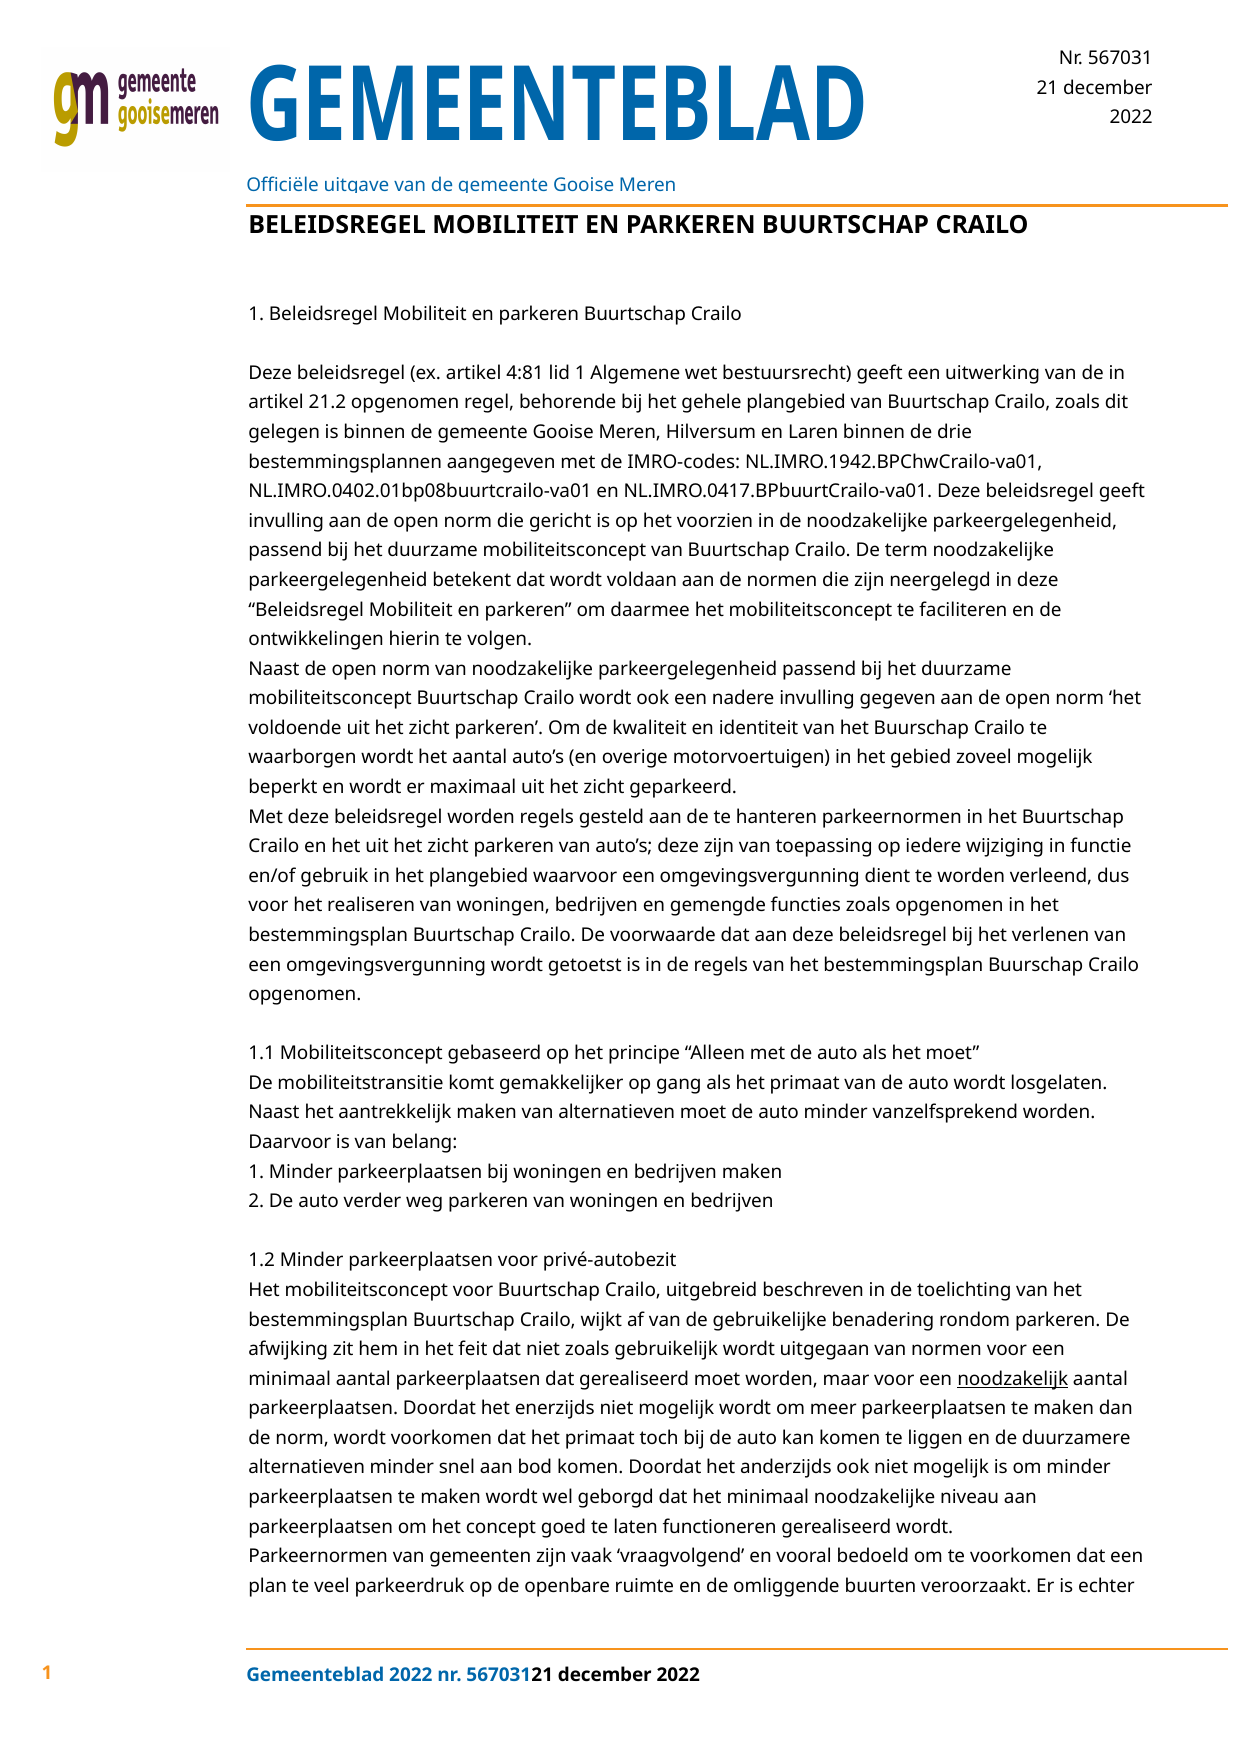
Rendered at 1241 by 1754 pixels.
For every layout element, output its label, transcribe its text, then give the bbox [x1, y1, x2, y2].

text Deze beleidsregel (ex. artikel 4:81 lid 1 Algemene wet bestuursrecht) geeft een uitwerking van de in artikel 21.2 opgenomen regel, behorende bij het gehele plangebied van Buurtschap Crailo, zoals dit gelegen is binnen de gemeente Gooise Meren, Hilversum en Laren binnen de drie bestemmingsplannen aangegeven met de IMRO-codes: NL.IMRO.1942.BPChwCrailo-va01, NL.IMRO.0402.01bp08buurtcrailo-va01 en NL.IMRO.0417.BPbuurtCrailo-va01. Deze beleidsregel geeft invulling aan de open norm die gericht is op het voorzien in de noodzakelijke parkeergelegenheid, passend bij het duurzame mobiliteitsconcept van Buurtschap Crailo. De term noodzakelijke parkeergelegenheid betekent dat wordt voldaan aan de normen die zijn neergelegd in deze “Beleidsregel Mobiliteit en parkeren” om daarmee het mobiliteitsconcept te faciliteren en de ontwikkelingen hierin te volgen. [248, 359, 1152, 651]
text 1. Beleidsregel Mobiliteit en parkeren Buurtschap Crailo [248, 300, 1152, 326]
text 1.1 Mobiliteitsconcept gebaseerd op het principe “Alleen met de auto als het moet” [248, 1039, 1152, 1065]
text De mobiliteitstransitie komt gemakkelijker op gang als het primaat van de auto wordt losgelaten. Naast het aantrekkelijk maken van alternatieven moet de auto minder vanzelfsprekend worden. Daarvoor is van belang: [248, 1069, 1152, 1154]
text Parkeernormen van gemeenten zijn vaak ‘vraagvolgend’ en vooral bedoeld om te voorkomen dat een plan te veel parkeerdruk op de openbare ruimte en de omliggende buurten veroorzaakt. Er is echter [248, 1542, 1152, 1598]
picture [41, 47, 231, 172]
text 1. Minder parkeerplaatsen bij woningen en bedrijven maken [248, 1158, 1152, 1183]
text 1.2 Minder parkeerplaatsen voor privé-autobezit [248, 1247, 1152, 1272]
text Met deze beleidsregel worden regels gesteld aan de te hanteren parkeernormen in het Buurtschap Crailo en het uit het zicht parkeren van auto’s; deze zijn van toepassing op iedere wijziging in functie en/of gebruik in het plangebied waarvoor een omgevingsvergunning dient te worden verleend, dus voor het realiseren van woningen, bedrijven en gemengde functies zoals opgenomen in het bestemmingsplan Buurtschap Crailo. De voorwaarde dat aan deze beleidsregel bij het verlenen van een omgevingsvergunning wordt getoetst is in de regels van het bestemmingsplan Buurschap Crailo opgenomen. [248, 803, 1152, 1006]
text BELEIDSREGEL MOBILITEIT EN PARKEREN BUURTSCHAP CRAILO [248, 207, 1152, 241]
text 2. De auto verder weg parkeren van woningen en bedrijven [248, 1187, 1152, 1213]
text Naast de open norm van noodzakelijke parkeergelegenheid passend bij het duurzame mobiliteitsconcept Buurtschap Crailo wordt ook een nadere invulling gegeven aan de open norm ‘het voldoende uit het zicht parkeren’. Om de kwaliteit en identiteit van het Buurschap Crailo te waarborgen wordt het aantal auto’s (en overige motorvoertuigen) in het gebied zoveel mogelijk beperkt en wordt er maximaal uit het zicht geparkeerd. [248, 655, 1152, 799]
text Het mobiliteitsconcept voor Buurtschap Crailo, uitgebreid beschreven in de toelichting van het bestemmingsplan Buurtschap Crailo, wijkt af van de gebruikelijke benadering rondom parkeren. De afwijking zit hem in het feit dat niet zoals gebruikelijk wordt uitgegaan van normen voor een minimaal aantal parkeerplaatsen dat gerealiseerd moet worden, maar voor een noodzakelijk aantal parkeerplaatsen. Doordat het enerzijds niet mogelijk wordt om meer parkeerplaatsen te maken dan de norm, wordt voorkomen dat het primaat toch bij de auto kan komen te liggen en de duurzamere alternatieven minder snel aan bod komen. Doordat het anderzijds ook niet mogelijk is om minder parkeerplaatsen te maken wordt wel geborgd dat het minimaal noodzakelijke niveau aan parkeerplaatsen om het concept goed te laten functioneren gerealiseerd wordt. [248, 1276, 1152, 1538]
